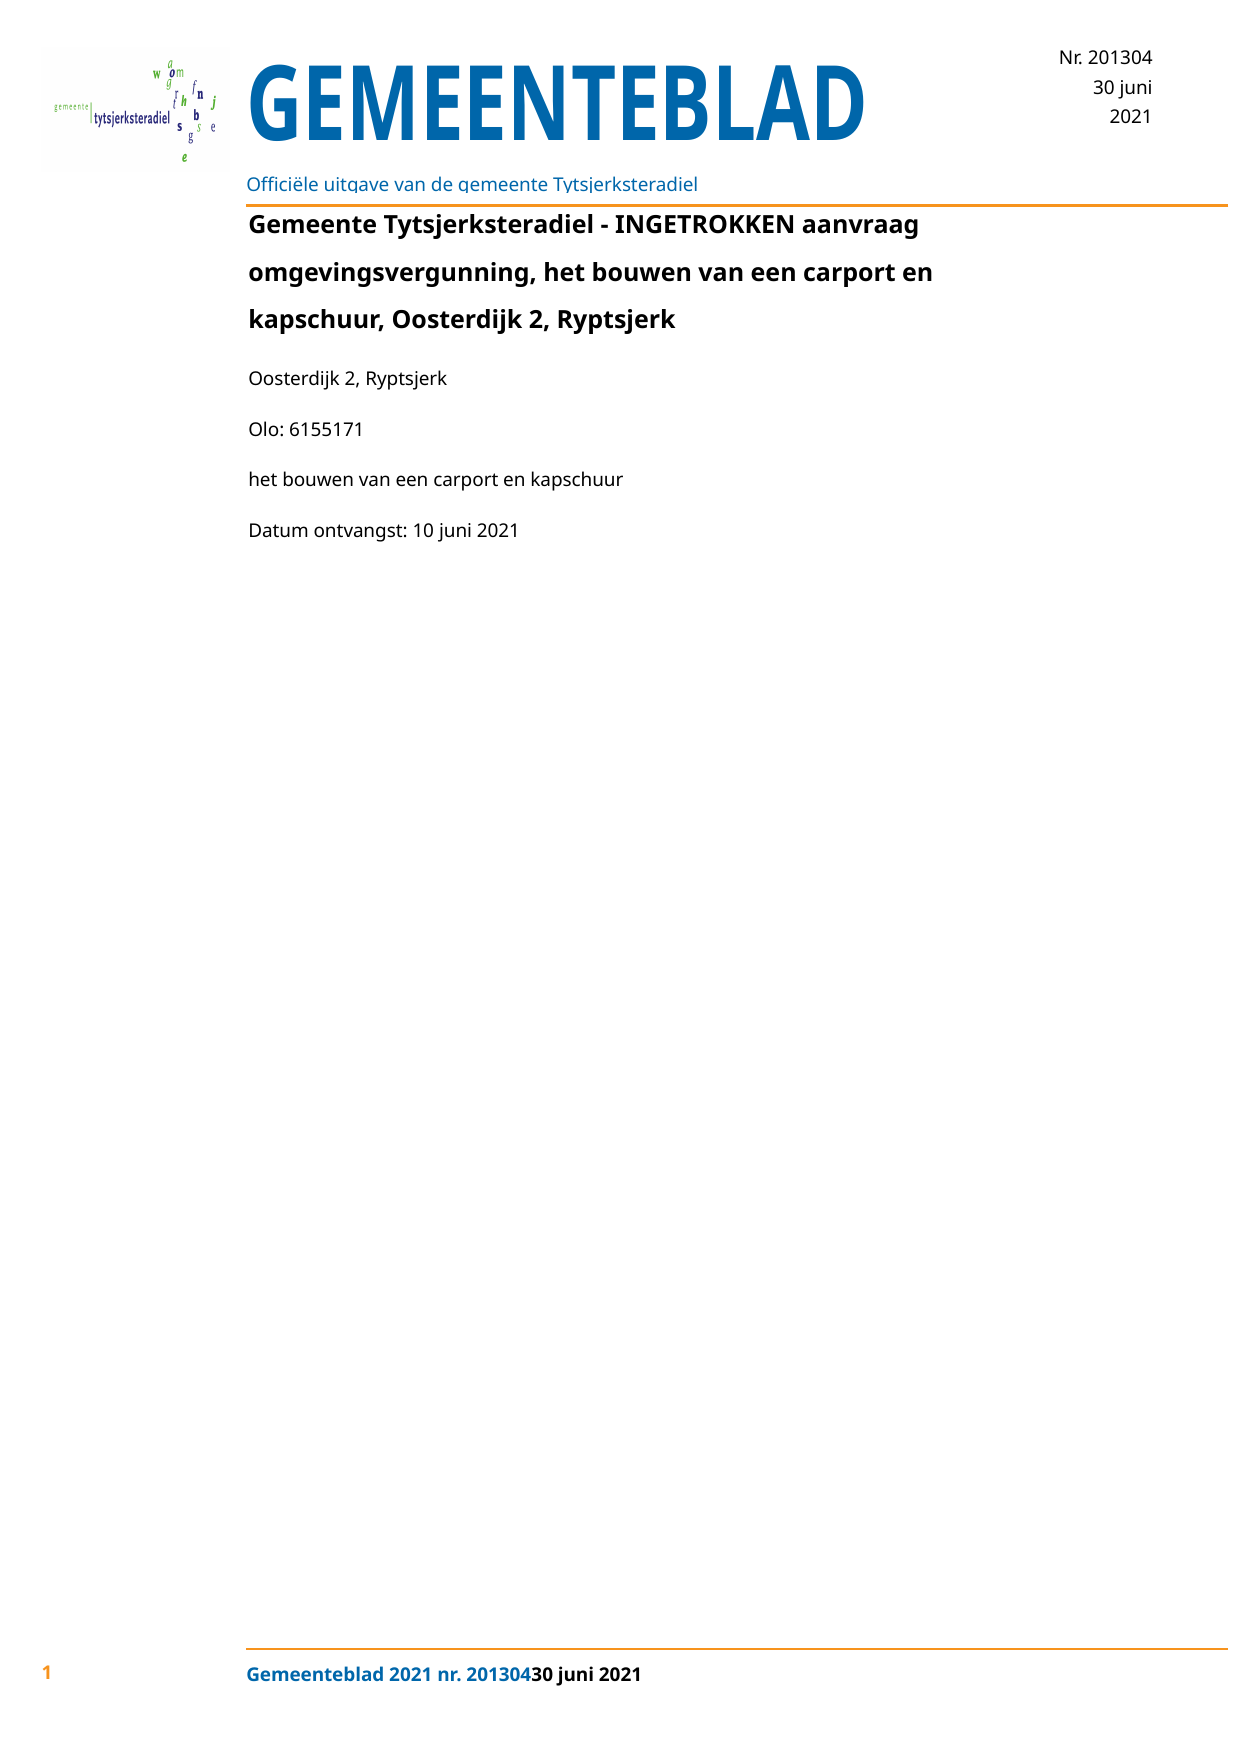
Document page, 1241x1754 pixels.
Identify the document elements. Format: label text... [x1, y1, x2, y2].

picture [41, 47, 231, 172]
text het bouwen van een carport en kapschuur [248, 466, 1152, 492]
text Oosterdijk 2, Ryptsjerk [248, 366, 1152, 391]
text Gemeente Tytsjerksteradiel - INGETROKKEN aanvraag omgevingsvergunning, het bouwen van een carport en kapschuur, Oosterdijk 2, Ryptsjerk [248, 207, 1152, 336]
text Olo: 6155171 [248, 416, 1152, 442]
text Datum ontvangst: 10 juni 2021 [248, 517, 1152, 542]
